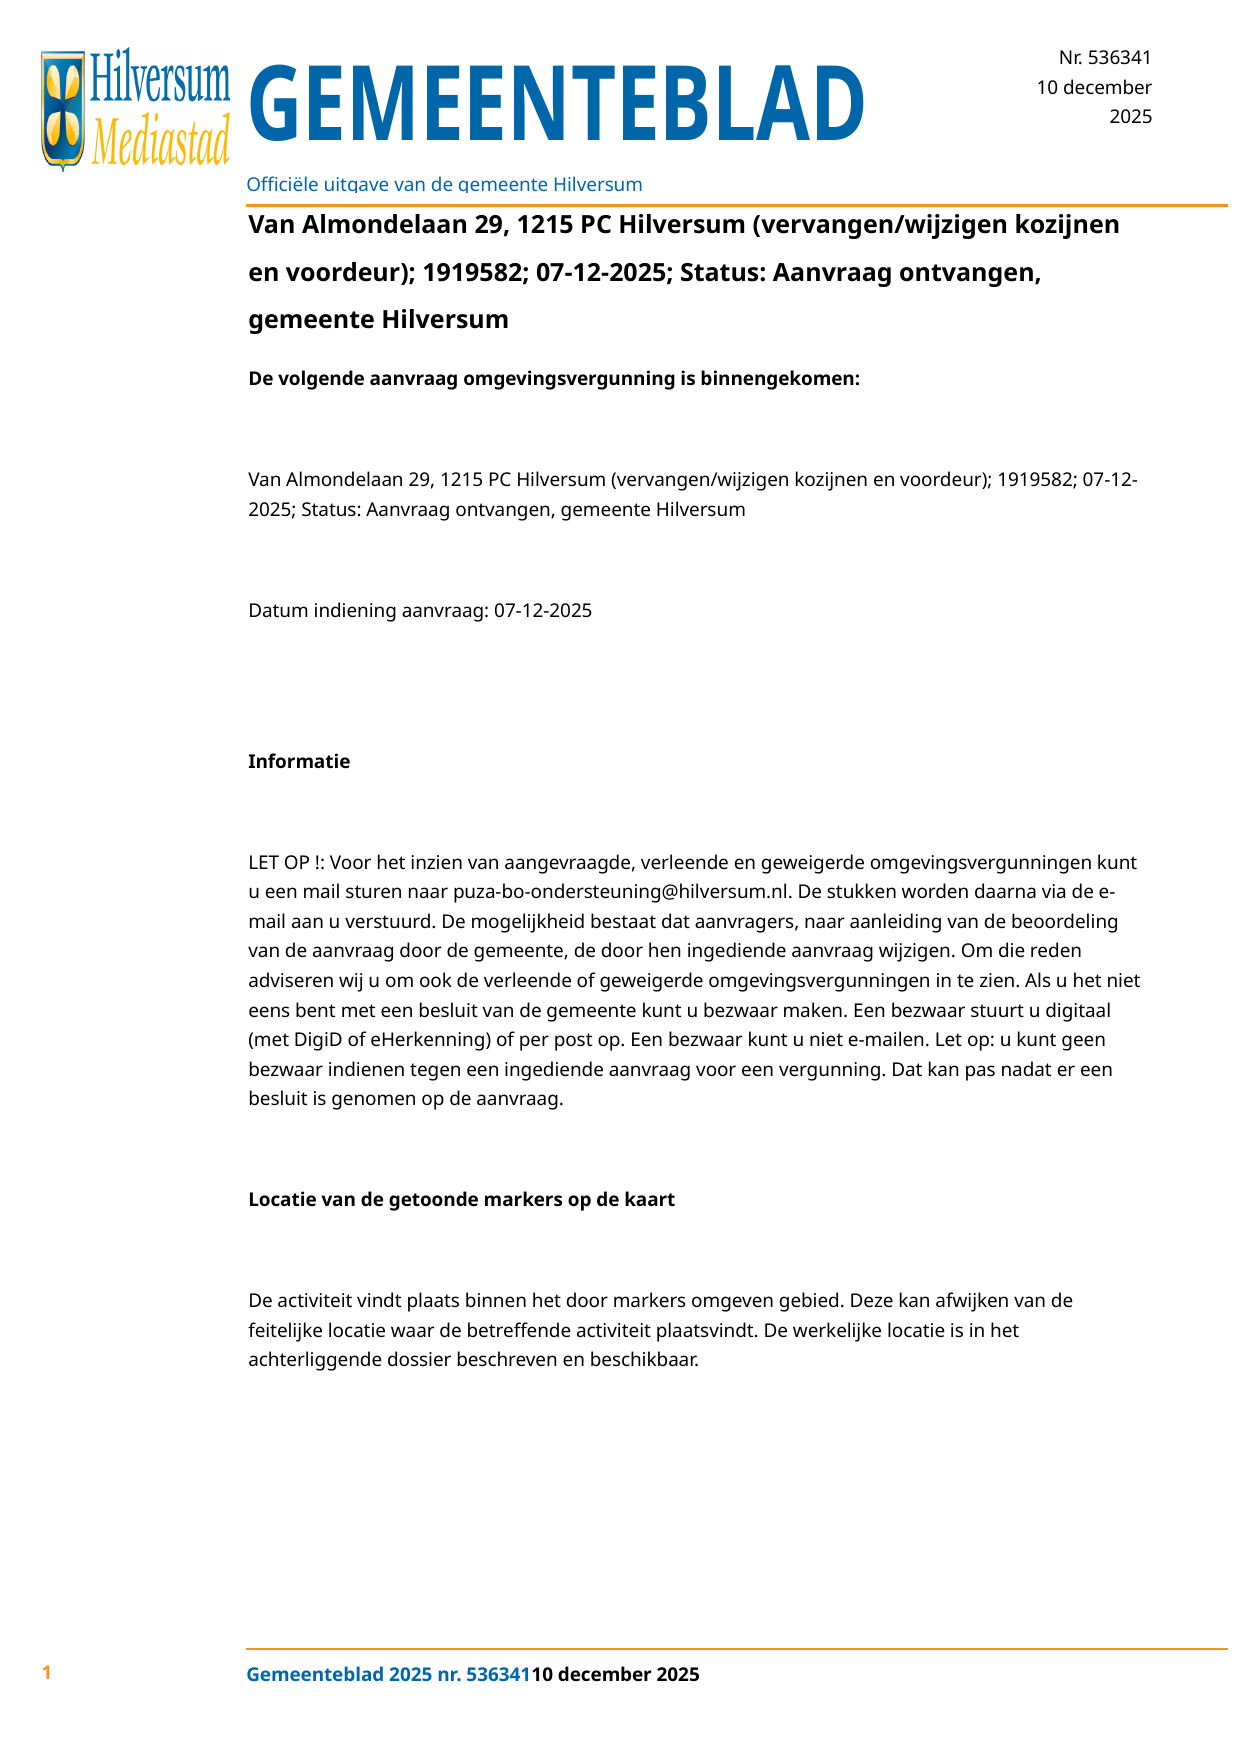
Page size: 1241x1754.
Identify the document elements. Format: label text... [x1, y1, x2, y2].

text Datum indiening aanvraag: 07-12-2025 [248, 597, 1152, 622]
text Locatie van de getoonde markers op de kaart [248, 1186, 1152, 1212]
text LET OP !: Voor het inzien van aangevraagde, verleende en geweigerde omgevingsvergunningen kunt u een mail sturen naar puza-bo-ondersteuning@hilversum.nl. De stukken worden daarna via de e-mail aan u verstuurd. De mogelijkheid bestaat dat aanvragers, naar aanleiding van de beoordeling van de aanvraag door de gemeente, de door hen ingediende aanvraag wijzigen. Om die reden adviseren wij u om ook de verleende of geweigerde omgevingsvergunningen in te zien. Als u het niet eens bent met een besluit van de gemeente kunt u bezwaar maken. Een bezwaar stuurt u digitaal (met DigiD of eHerkenning) of per post op. Een bezwaar kunt u niet e-mailen. Let op: u kunt geen bezwaar indienen tegen een ingediende aanvraag voor een vergunning. Dat kan pas nadat er een besluit is genomen op de aanvraag. [248, 849, 1152, 1111]
text De volgende aanvraag omgevingsvergunning is binnengekomen: [248, 366, 1152, 391]
text Van Almondelaan 29, 1215 PC Hilversum (vervangen/wijzigen kozijnen en voordeur); 1919582; 07-12-2025; Status: Aanvraag ontvangen, gemeente Hilversum [248, 207, 1152, 336]
text Van Almondelaan 29, 1215 PC Hilversum (vervangen/wijzigen kozijnen en voordeur); 1919582; 07-12-2025; Status: Aanvraag ontvangen, gemeente Hilversum [248, 466, 1152, 522]
text Informatie [248, 748, 1152, 774]
text De activiteit vindt plaats binnen het door markers omgeven gebied. Deze kan afwijken van de feitelijke locatie waar de betreffende activiteit plaatsvindt. De werkelijke locatie is in het achterliggende dossier beschreven en beschikbaar. [248, 1287, 1152, 1372]
picture [41, 47, 231, 172]
